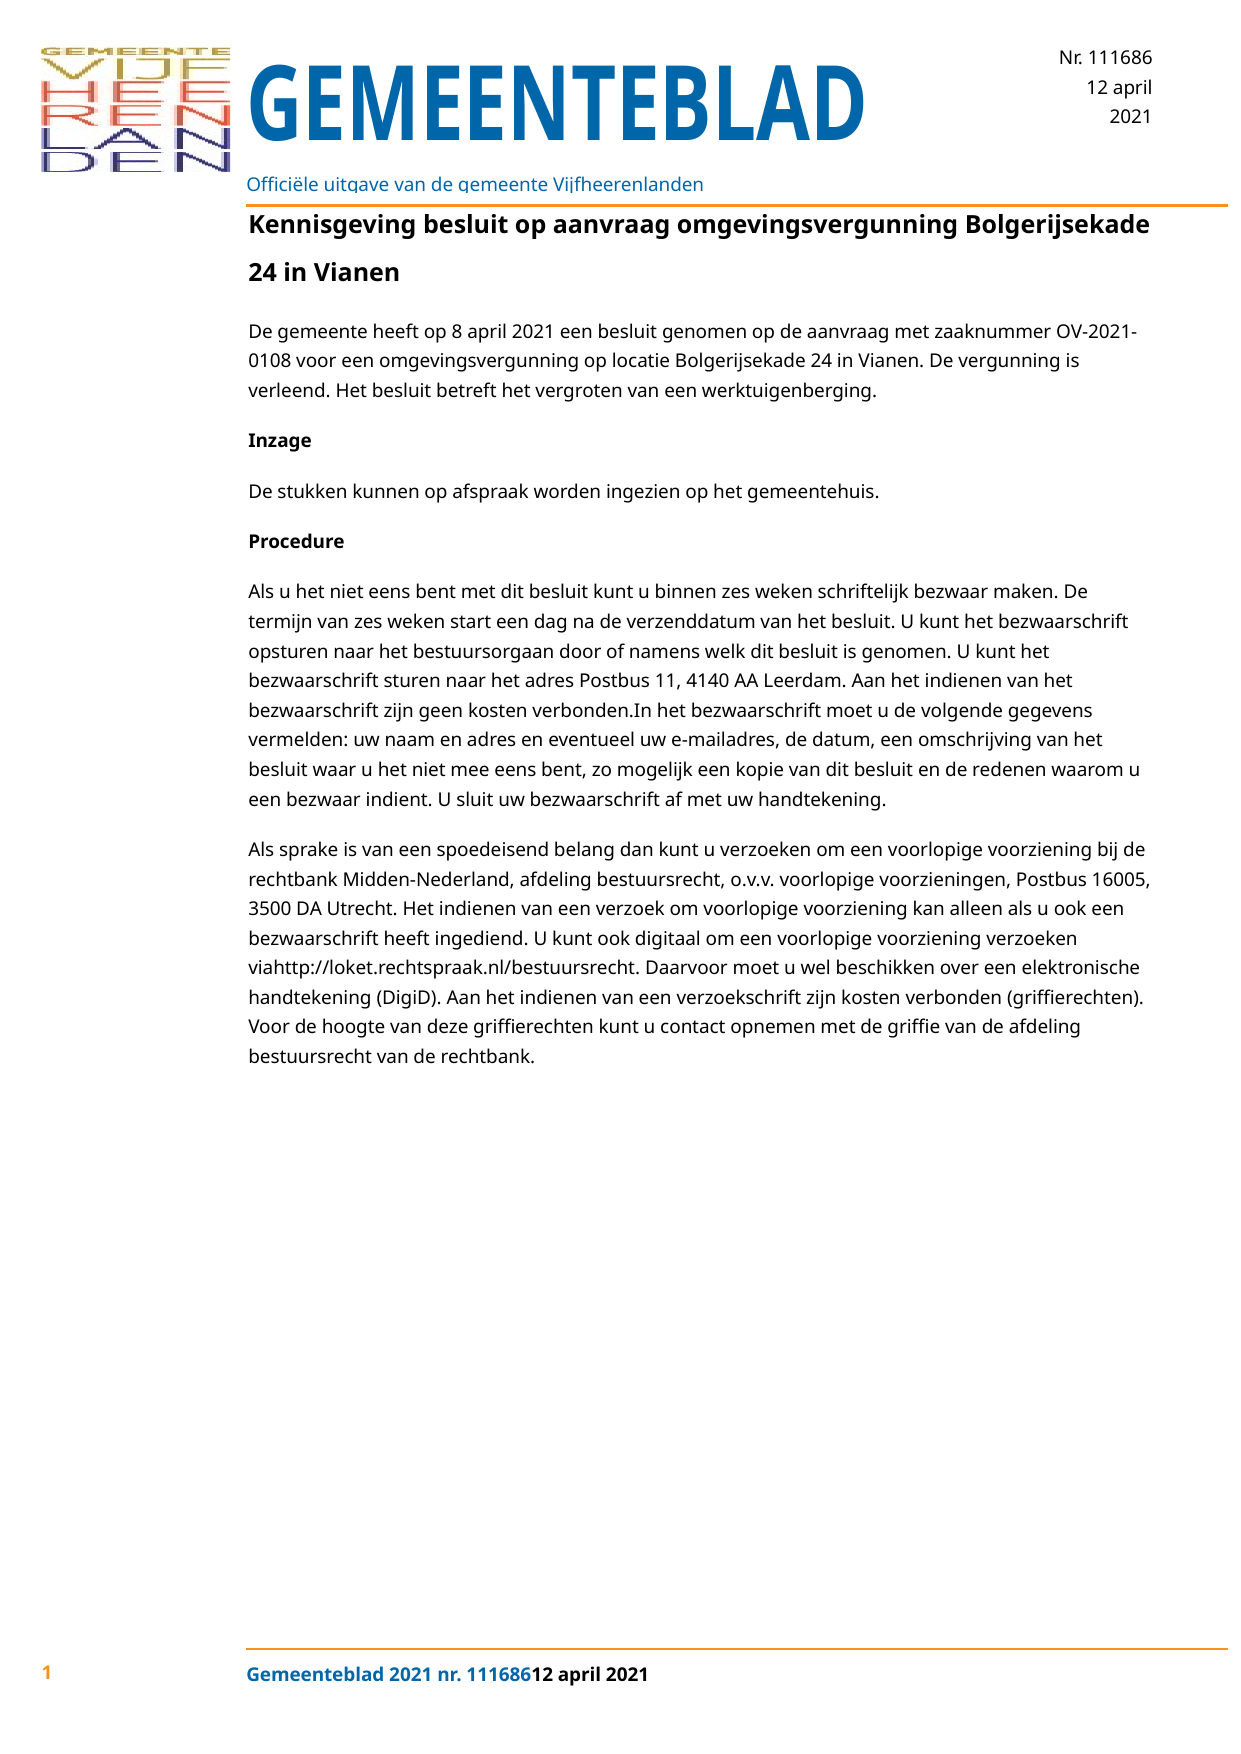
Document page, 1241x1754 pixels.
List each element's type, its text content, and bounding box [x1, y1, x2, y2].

text Als sprake is van een spoedeisend belang dan kunt u verzoeken om een voorlopige voorziening bij de rechtbank Midden-Nederland, afdeling bestuursrecht, o.v.v. voorlopige voorzieningen, Postbus 16005, 3500 DA Utrecht. Het indienen van een verzoek om voorlopige voorziening kan alleen als u ook een bezwaarschrift heeft ingediend. U kunt ook digitaal om een voorlopige voorziening verzoeken viahttp://loket.rechtspraak.nl/bestuursrecht. Daarvoor moet u wel beschikken over een elektronische handtekening (DigiD). Aan het indienen van een verzoekschrift zijn kosten verbonden (griffierechten). Voor de hoogte van deze griffierechten kunt u contact opnemen met de griffie van de afdeling bestuursrecht van de rechtbank. [248, 836, 1152, 1069]
picture [41, 47, 231, 172]
text Inzage [248, 427, 1152, 453]
text Procedure [248, 528, 1152, 554]
text Kennisgeving besluit op aanvraag omgevingsvergunning Bolgerijsekade 24 in Vianen [248, 207, 1152, 288]
text De gemeente heeft op 8 april 2021 een besluit genomen op de aanvraag met zaaknummer OV-2021-0108 voor een omgevingsvergunning op locatie Bolgerijsekade 24 in Vianen. De vergunning is verleend. Het besluit betreft het vergroten van een werktuigenberging. [248, 318, 1152, 403]
text De stukken kunnen op afspraak worden ingezien op het gemeentehuis. [248, 478, 1152, 504]
text Als u het niet eens bent met dit besluit kunt u binnen zes weken schriftelijk bezwaar maken. De termijn van zes weken start een dag na de verzenddatum van het besluit. U kunt het bezwaarschrift opsturen naar het bestuursorgaan door of namens welk dit besluit is genomen. U kunt het bezwaarschrift sturen naar het adres Postbus 11, 4140 AA Leerdam. Aan het indienen van het bezwaarschrift zijn geen kosten verbonden.In het bezwaarschrift moet u de volgende gegevens vermelden: uw naam en adres en eventueel uw e-mailadres, de datum, een omschrijving van het besluit waar u het niet mee eens bent, zo mogelijk een kopie van dit besluit en de redenen waarom u een bezwaar indient. U sluit uw bezwaarschrift af met uw handtekening. [248, 579, 1152, 812]
